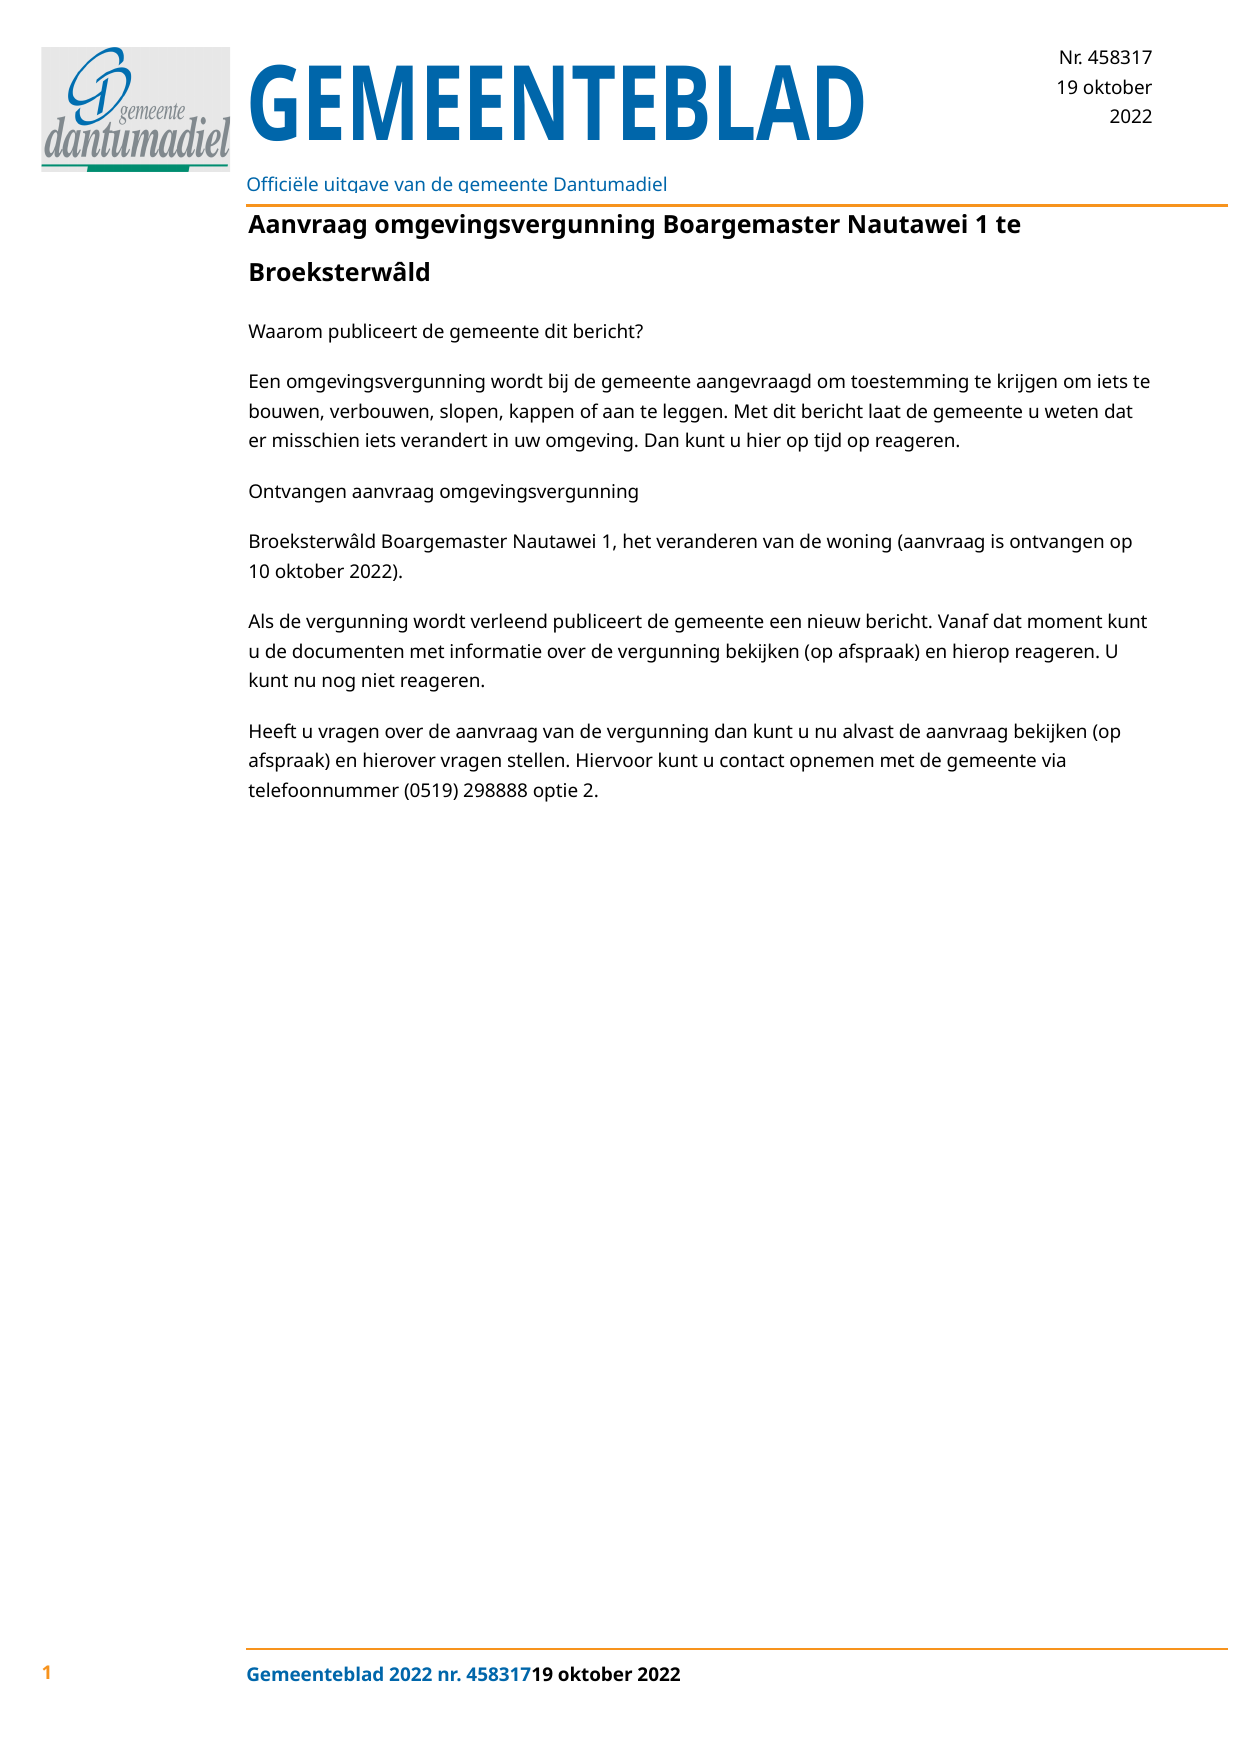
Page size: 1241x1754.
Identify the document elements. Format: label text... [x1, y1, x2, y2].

text Ontvangen aanvraag omgevingsvergunning [248, 478, 1152, 504]
text Waarom publiceert de gemeente dit bericht? [248, 318, 1152, 344]
text Als de vergunning wordt verleend publiceert de gemeente een nieuw bericht. Vanaf dat moment kunt u de documenten met informatie over de vergunning bekijken (op afspraak) en hierop reageren. U kunt nu nog niet reageren. [248, 608, 1152, 693]
text Heeft u vragen over de aanvraag van de vergunning dan kunt u nu alvast de aanvraag bekijken (op afspraak) en hierover vragen stellen. Hiervoor kunt u contact opnemen met de gemeente via telefoonnummer (0519) 298888 optie 2. [248, 718, 1152, 803]
text Aanvraag omgevingsvergunning Boargemaster Nautawei 1 te Broeksterwâld [248, 207, 1152, 288]
picture [41, 47, 231, 172]
text Broeksterwâld Boargemaster Nautawei 1, het veranderen van de woning (aanvraag is ontvangen op 10 oktober 2022). [248, 528, 1152, 584]
text Een omgevingsvergunning wordt bij de gemeente aangevraagd om toestemming te krijgen om iets te bouwen, verbouwen, slopen, kappen of aan te leggen. Met dit bericht laat de gemeente u weten dat er misschien iets verandert in uw omgeving. Dan kunt u hier op tijd op reageren. [248, 368, 1152, 453]
